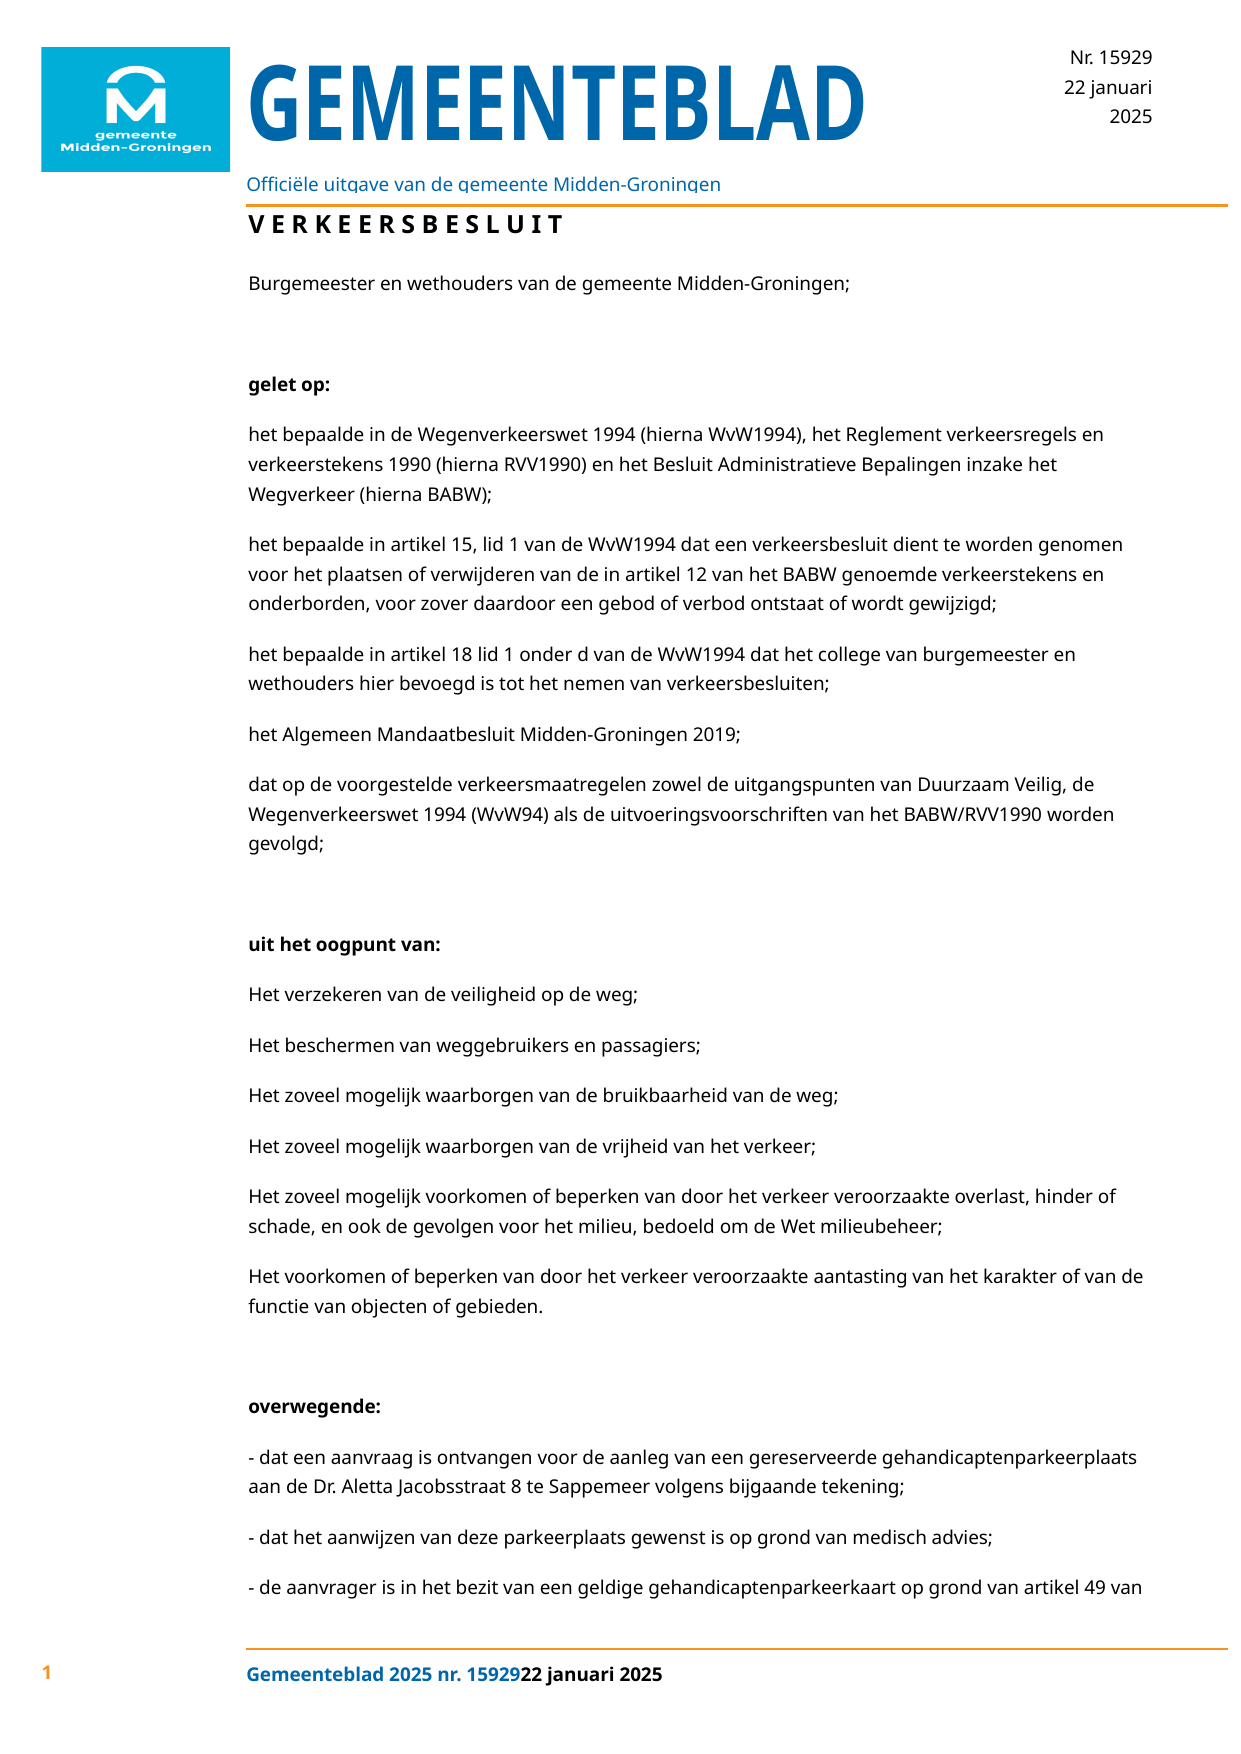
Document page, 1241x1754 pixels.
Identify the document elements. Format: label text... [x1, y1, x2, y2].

text - dat een aanvraag is ontvangen voor de aanleg van een gereserveerde gehandicaptenparkeerplaats aan de Dr. Aletta Jacobsstraat 8 te Sappemeer volgens bijgaande tekening; [248, 1444, 1152, 1499]
text - de aanvrager is in het bezit van een geldige gehandicaptenparkeerkaart op grond van artikel 49 van [248, 1574, 1152, 1600]
text Het zoveel mogelijk waarborgen van de vrijheid van het verkeer; [248, 1133, 1152, 1158]
text Het verzekeren van de veiligheid op de weg; [248, 982, 1152, 1007]
text V E R K E E R S B E S L U I T [248, 207, 1152, 241]
text Burgemeester en wethouders van de gemeente Midden-Groningen; [248, 270, 1152, 296]
text het bepaalde in artikel 15, lid 1 van de WvW1994 dat een verkeersbesluit dient te worden genomen voor het plaatsen of verwijderen van de in artikel 12 van het BABW genoemde verkeerstekens en onderborden, voor zover daardoor een gebod of verbod ontstaat of wordt gewijzigd; [248, 531, 1152, 616]
text gelet op: [248, 371, 1152, 397]
text uit het oogpunt van: [248, 931, 1152, 957]
text overwegende: [248, 1394, 1152, 1419]
picture [108, 66, 164, 82]
text het bepaalde in de Wegenverkeerswet 1994 (hierna WvW1994), het Reglement verkeersregels en verkeerstekens 1990 (hierna RVV1990) en het Besluit Administratieve Bepalingen inzake het Wegverkeer (hierna BABW); [248, 422, 1152, 506]
text dat op de voorgestelde verkeersmaatregelen zowel de uitgangspunten van Duurzaam Veilig, de Wegenverkeerswet 1994 (WvW94) als de uitvoeringsvoorschriften van het BABW/RVV1990 worden gevolgd; [248, 771, 1152, 856]
text het bepaalde in artikel 18 lid 1 onder d van de WvW1994 dat het college van burgemeester en wethouders hier bevoegd is tot het nemen van verkeersbesluiten; [248, 641, 1152, 696]
text Het zoveel mogelijk waarborgen van de bruikbaarheid van de weg; [248, 1082, 1152, 1108]
picture [107, 89, 165, 122]
text Het zoveel mogelijk voorkomen of beperken van door het verkeer veroorzaakte overlast, hinder of schade, en ook de gevolgen voor het milieu, bedoeld om de Wet milieubeheer; [248, 1183, 1152, 1238]
text - dat het aanwijzen van deze parkeerplaats gewenst is op grond van medisch advies; [248, 1524, 1152, 1550]
text Het voorkomen of beperken van door het verkeer veroorzaakte aantasting van het karakter of van de functie van objecten of gebieden. [248, 1263, 1152, 1318]
picture [184, 146, 190, 153]
text Het beschermen van weggebruikers en passagiers; [248, 1032, 1152, 1058]
text het Algemeen Mandaatbesluit Midden-Groningen 2019; [248, 721, 1152, 746]
